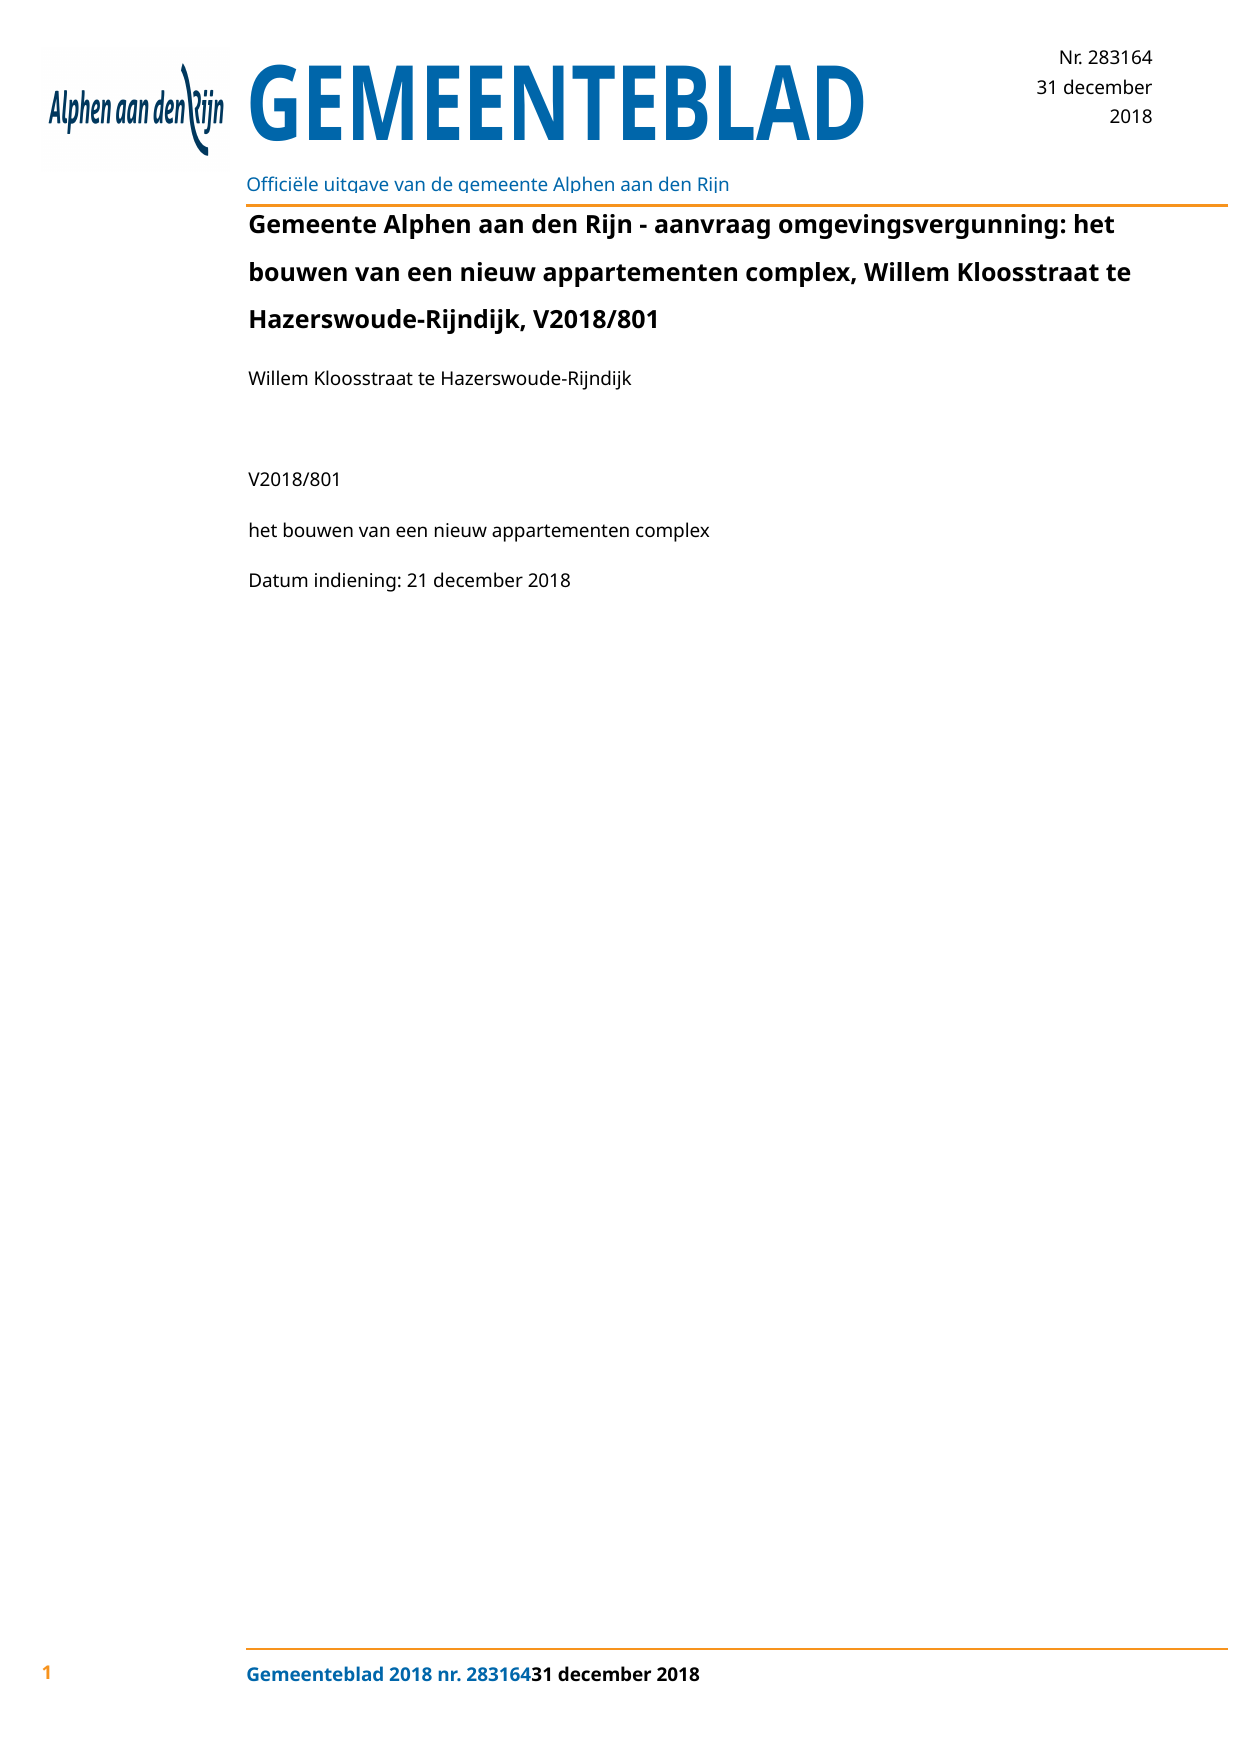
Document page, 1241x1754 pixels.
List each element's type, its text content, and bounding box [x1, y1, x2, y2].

text het bouwen van een nieuw appartementen complex [248, 517, 1152, 542]
text V2018/801 [248, 466, 1152, 492]
text Datum indiening: 21 december 2018 [248, 567, 1152, 593]
picture [41, 47, 231, 172]
text Willem Kloosstraat te Hazerswoude-Rijndijk [248, 366, 1152, 391]
text Gemeente Alphen aan den Rijn - aanvraag omgevingsvergunning: het bouwen van een nieuw appartementen complex, Willem Kloosstraat te Hazerswoude-Rijndijk, V2018/801 [248, 207, 1152, 336]
